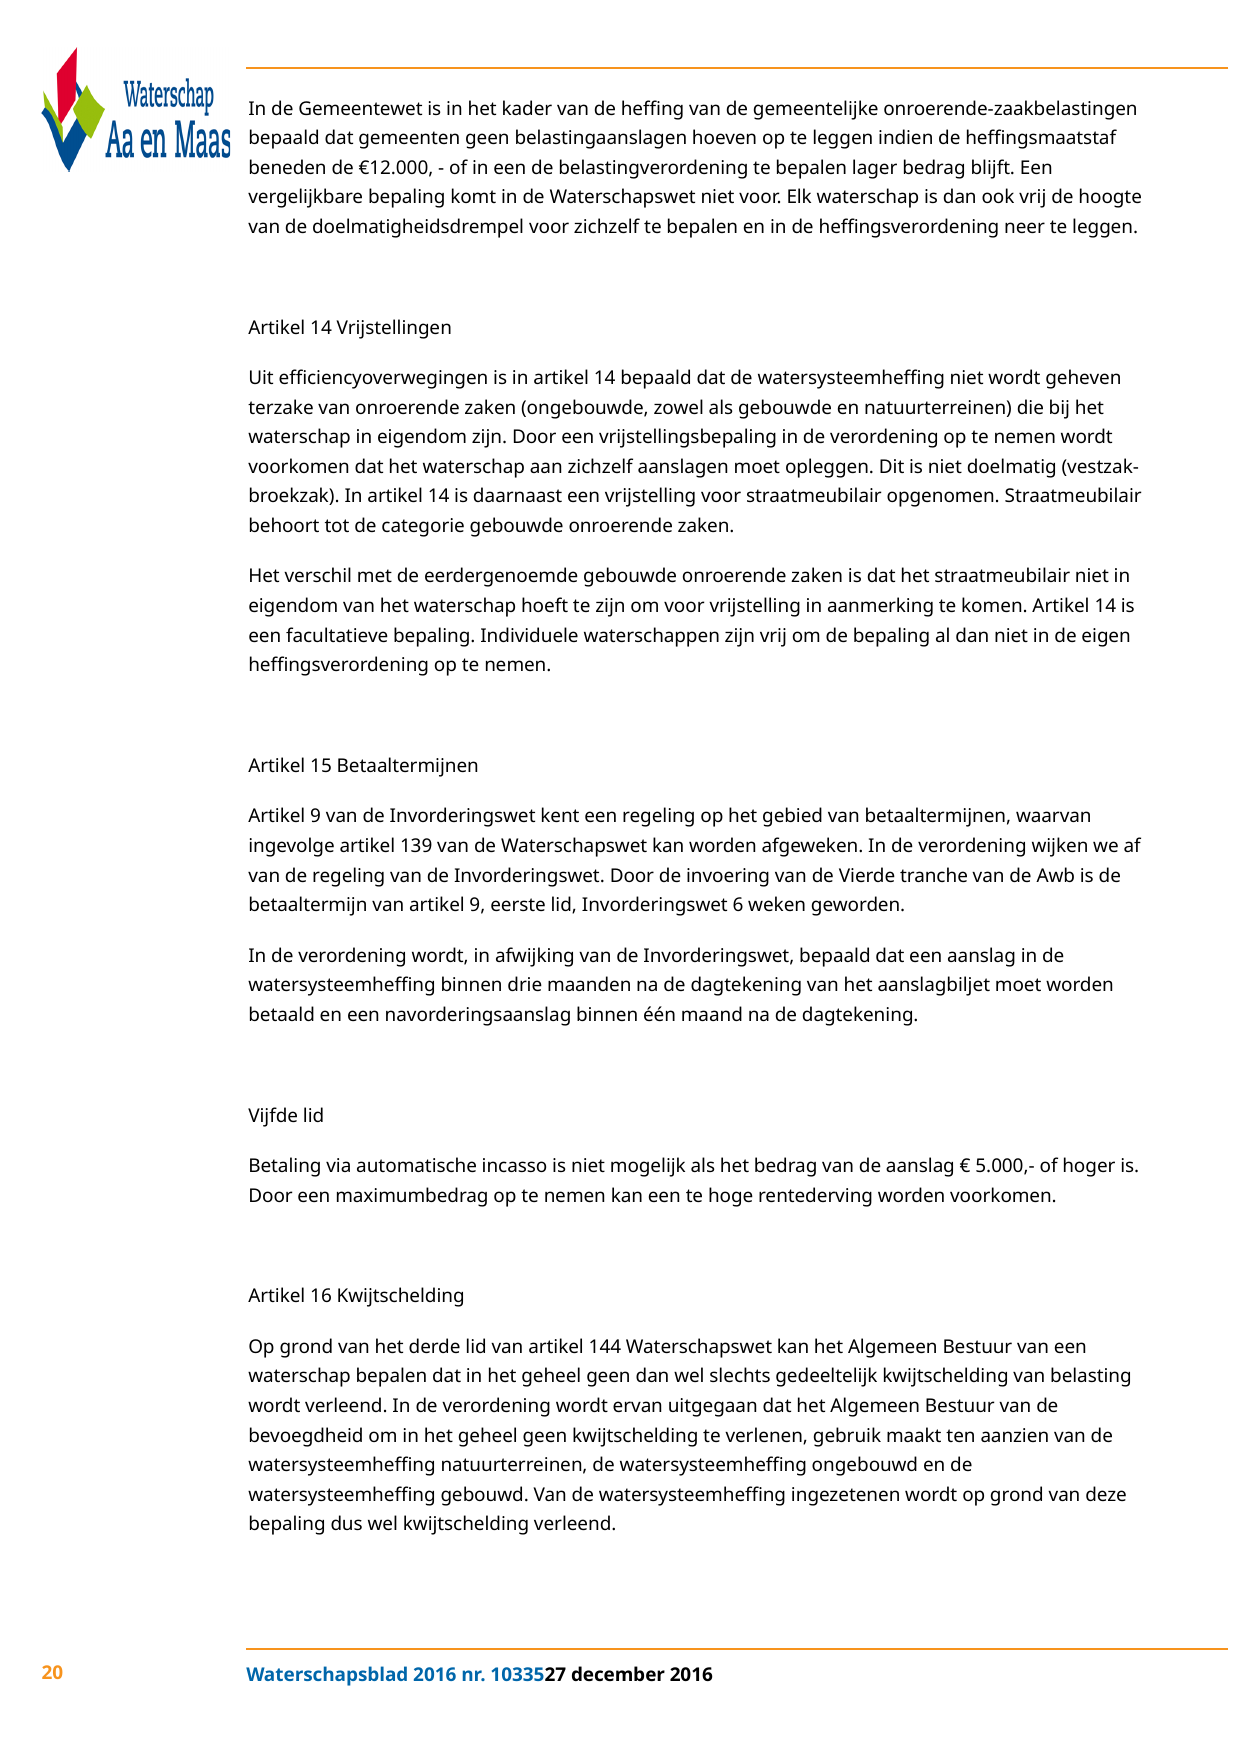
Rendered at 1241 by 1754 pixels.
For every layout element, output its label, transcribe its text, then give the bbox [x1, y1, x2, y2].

text Op grond van het derde lid van artikel 144 Waterschapswet kan het Algemeen Bestuur van een waterschap bepalen dat in het geheel geen dan wel slechts gedeeltelijk kwijtschelding van belasting wordt verleend. In de verordening wordt ervan uitgegaan dat het Algemeen Bestuur van de bevoegdheid om in het geheel geen kwijtschelding te verlenen, gebruik maakt ten aanzien van de watersysteemheffing natuurterreinen, de watersysteemheffing ongebouwd en de watersysteemheffing gebouwd. Van de watersysteemheffing ingezetenen wordt op grond van deze bepaling dus wel kwijtschelding verleend. [248, 1333, 1152, 1536]
text In de verordening wordt, in afwijking van de Invorderingswet, bepaald dat een aanslag in de watersysteemheffing binnen drie maanden na de dagtekening van het aanslagbiljet moet worden betaald en een navorderingsaanslag binnen één maand na de dagtekening. [248, 942, 1152, 1027]
text Vijfde lid [248, 1102, 1152, 1128]
text Betaling via automatische incasso is niet mogelijk als het bedrag van de aanslag € 5.000,- of hoger is. Door een maximumbedrag op te nemen kan een te hoge rentederving worden voorkomen. [248, 1152, 1152, 1208]
text Artikel 14 Vrijstellingen [248, 314, 1152, 340]
text Het verschil met de eerdergenoemde gebouwde onroerende zaken is dat het straatmeubilair niet in eigendom van het waterschap hoeft te zijn om voor vrijstelling in aanmerking te komen. Artikel 14 is een facultatieve bepaling. Individuele waterschappen zijn vrij om de bepaling al dan niet in de eigen heffingsverordening op te nemen. [248, 563, 1152, 677]
text Artikel 16 Kwijtschelding [248, 1283, 1152, 1308]
text Artikel 15 Betaaltermijnen [248, 752, 1152, 778]
text Artikel 9 van de Invorderingswet kent een regeling op het gebied van betaaltermijnen, waarvan ingevolge artikel 139 van de Waterschapswet kan worden afgeweken. In de verordening wijken we af van de regeling van de Invorderingswet. Door de invoering van de Vierde tranche van de Awb is de betaaltermijn van artikel 9, eerste lid, Invorderingswet 6 weken geworden. [248, 803, 1152, 917]
text In de Gemeentewet is in het kader van de heffing van de gemeentelijke onroerende-zaakbelastingen bepaald dat gemeenten geen belastingaanslagen hoeven op te leggen indien de heffingsmaatstaf beneden de €12.000, - of in een de belastingverordening te bepalen lager bedrag blijft. Een vergelijkbare bepaling komt in de Waterschapswet niet voor. Elk waterschap is dan ook vrij de hoogte van de doelmatigheidsdrempel voor zichzelf te bepalen en in de heffingsverordening neer te leggen. [248, 95, 1152, 239]
picture [41, 47, 231, 172]
text Uit efficiencyoverwegingen is in artikel 14 bepaald dat de watersysteemheffing niet wordt geheven terzake van onroerende zaken (ongebouwde, zowel als gebouwde en natuurterreinen) die bij het waterschap in eigendom zijn. Door een vrijstellingsbepaling in de verordening op te nemen wordt voorkomen dat het waterschap aan zichzelf aanslagen moet opleggen. Dit is niet doelmatig (vestzak-broekzak). In artikel 14 is daarnaast een vrijstelling voor straatmeubilair opgenomen. Straatmeubilair behoort tot de categorie gebouwde onroerende zaken. [248, 364, 1152, 538]
